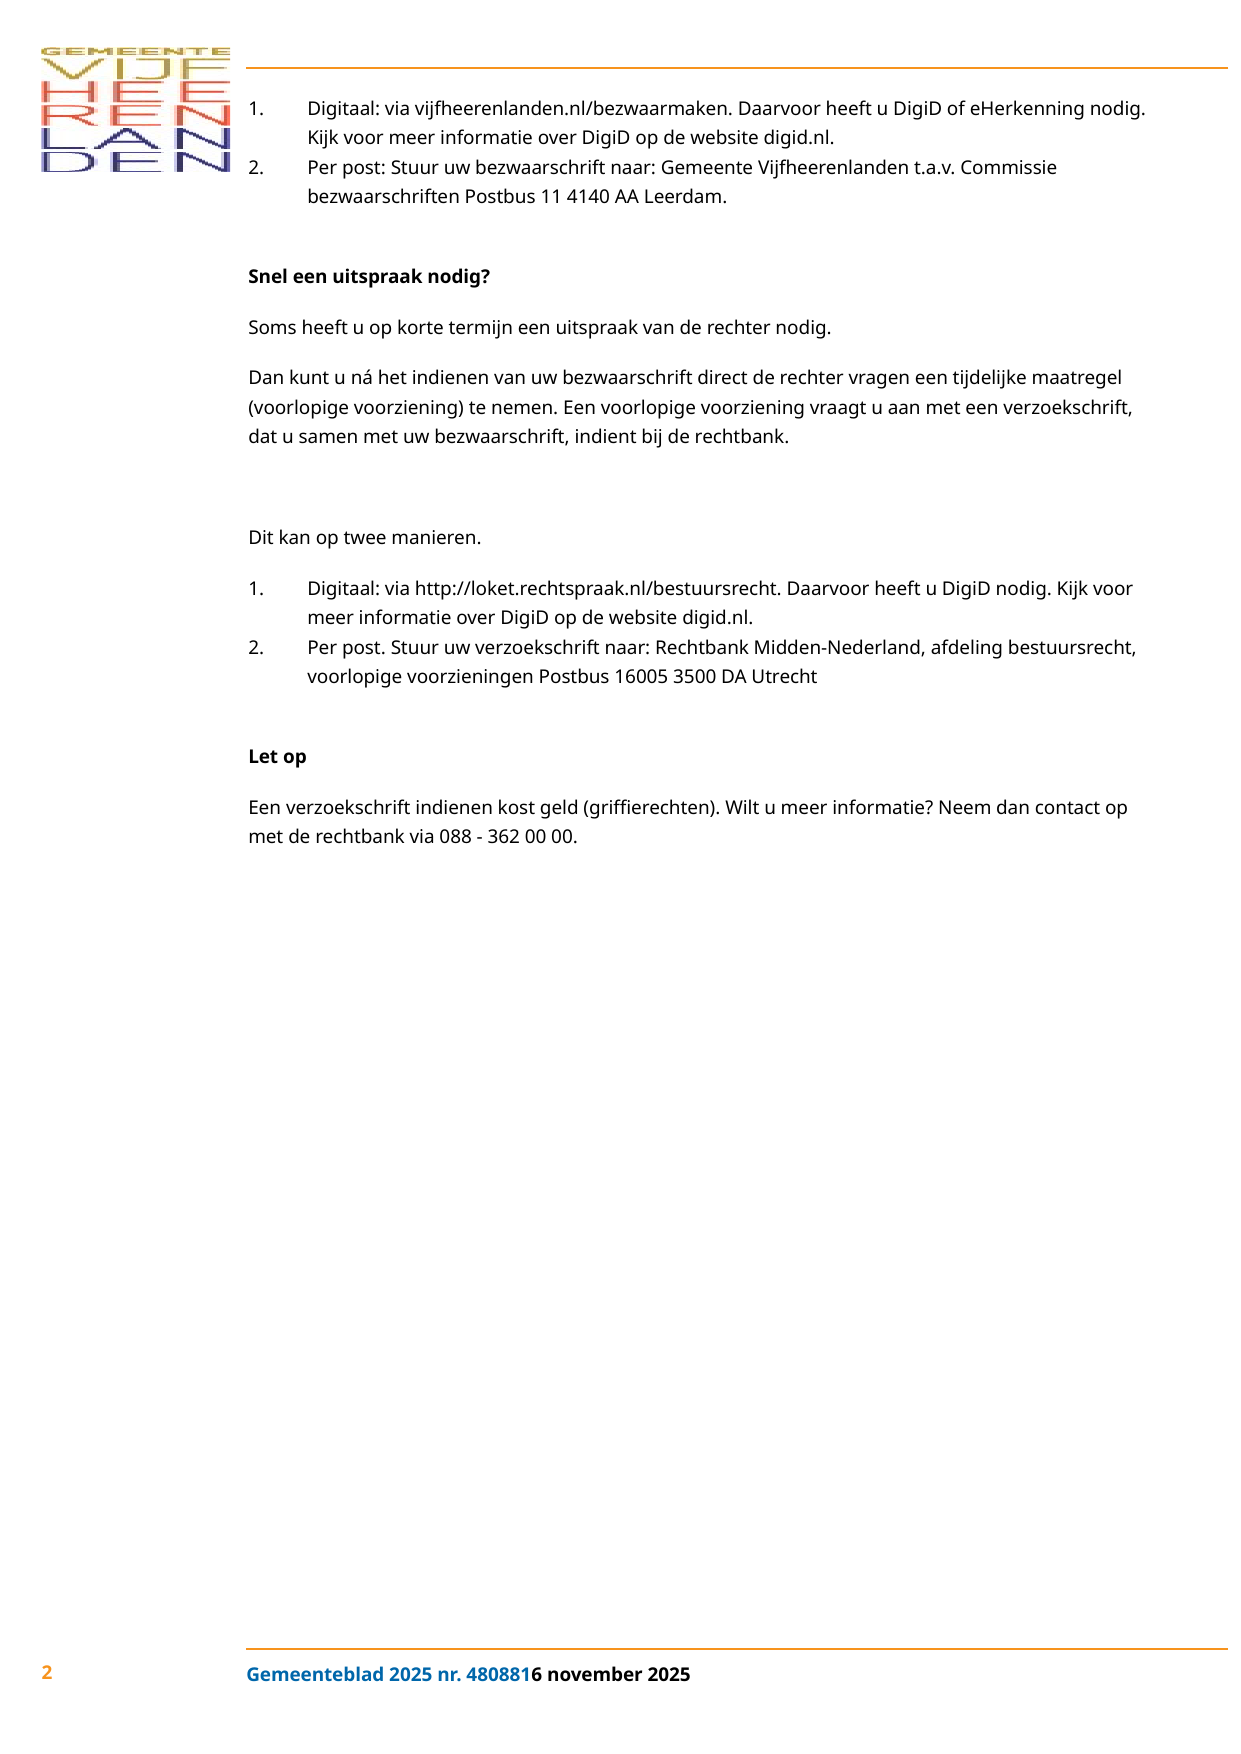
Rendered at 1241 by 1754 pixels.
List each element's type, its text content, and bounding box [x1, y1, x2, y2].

text Dan kunt u ná het indienen van uw bezwaarschrift direct de rechter vragen een tijdelijke maatregel (voorlopige voorziening) te nemen. Een voorlopige voorziening vraagt u aan met een verzoekschrift, dat u samen met uw bezwaarschrift, indient bij de rechtbank. [248, 364, 1152, 449]
list Per post: Stuur uw bezwaarschrift naar: Gemeente Vijfheerenlanden t.a.v. Commissie bezwaarschriften Postbus 11 4140 AA Leerdam. [248, 154, 1152, 209]
list Per post. Stuur uw verzoekschrift naar: Rechtbank Midden-Nederland, afdeling bestuursrecht, voorlopige voorzieningen Postbus 16005 3500 DA Utrecht [248, 634, 1152, 689]
list Digitaal: via vijfheerenlanden.nl/bezwaarmaken. Daarvoor heeft u DigiD of eHerkenning nodig. Kijk voor meer informatie over DigiD op de website digid.nl. [248, 95, 1152, 150]
text Een verzoekschrift indienen kost geld (griffierechten). Wilt u meer informatie? Neem dan contact op met de rechtbank via 088 - 362 00 00. [248, 794, 1152, 849]
text Let op [248, 743, 1152, 769]
text Dit kan op twee manieren. [248, 524, 1152, 550]
picture [41, 47, 231, 172]
text Soms heeft u op korte termijn een uitspraak van de rechter nodig. [248, 314, 1152, 340]
list Digitaal: via http://loket.rechtspraak.nl/bestuursrecht. Daarvoor heeft u DigiD nodig. Kijk voor meer informatie over DigiD op de website digid.nl. [248, 575, 1152, 630]
text Snel een uitspraak nodig? [248, 263, 1152, 289]
